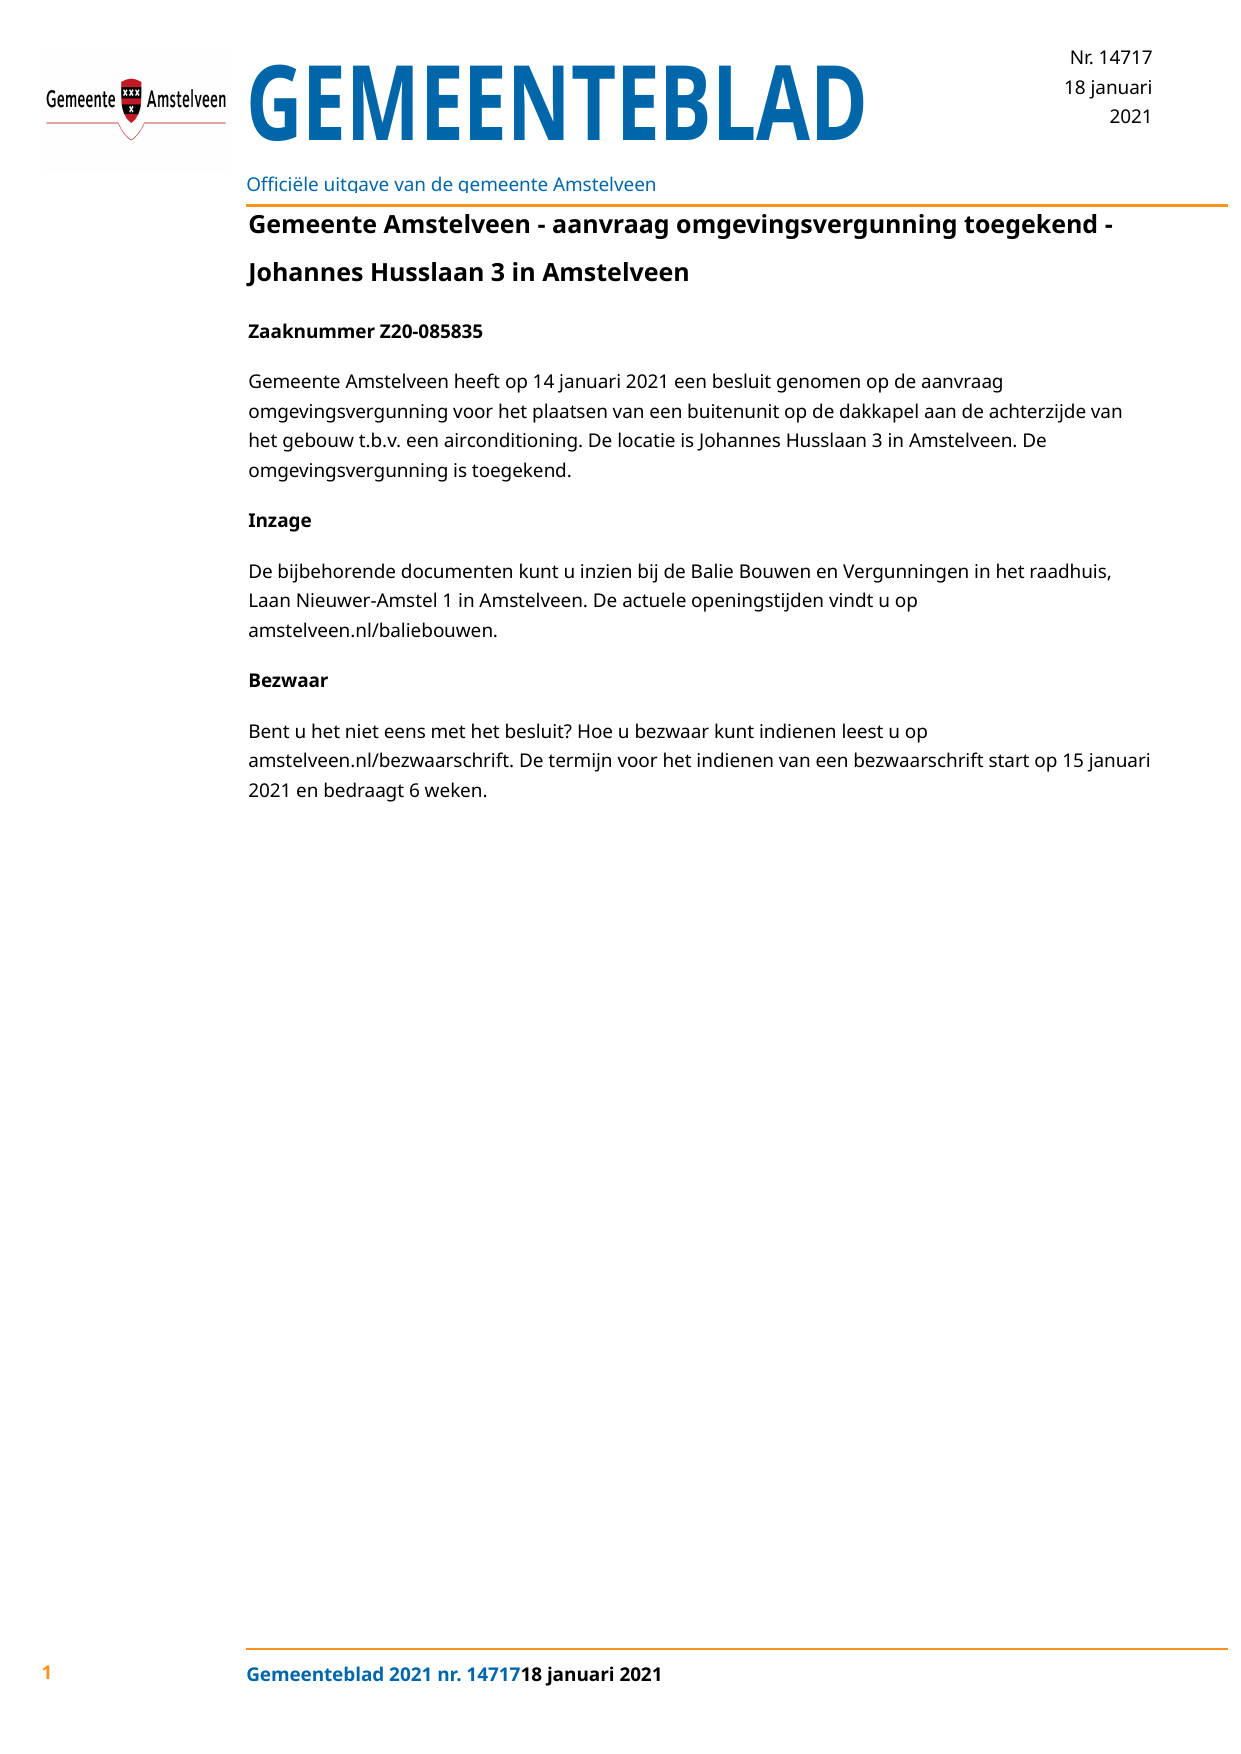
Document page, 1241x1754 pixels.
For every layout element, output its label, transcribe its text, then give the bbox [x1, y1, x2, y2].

text Inzage [248, 507, 1152, 533]
text Bezwaar [248, 667, 1152, 693]
text Zaaknummer Z20-085835 [248, 318, 1152, 344]
text Bent u het niet eens met het besluit? Hoe u bezwaar kunt indienen leest u op amstelveen.nl/bezwaarschrift. De termijn voor het indienen van een bezwaarschrift start op 15 januari 2021 en bedraagt 6 weken. [248, 718, 1152, 803]
text Gemeente Amstelveen heeft op 14 januari 2021 een besluit genomen op de aanvraag omgevingsvergunning voor het plaatsen van een buitenunit op de dakkapel aan de achterzijde van het gebouw t.b.v. een airconditioning. De locatie is Johannes Husslaan 3 in Amstelveen. De omgevingsvergunning is toegekend. [248, 368, 1152, 483]
picture [41, 47, 231, 172]
text Gemeente Amstelveen - aanvraag omgevingsvergunning toegekend - Johannes Husslaan 3 in Amstelveen [248, 207, 1152, 288]
text De bijbehorende documenten kunt u inzien bij de Balie Bouwen en Vergunningen in het raadhuis, Laan Nieuwer-Amstel 1 in Amstelveen. De actuele openingstijden vindt u op amstelveen.nl/baliebouwen. [248, 558, 1152, 643]
